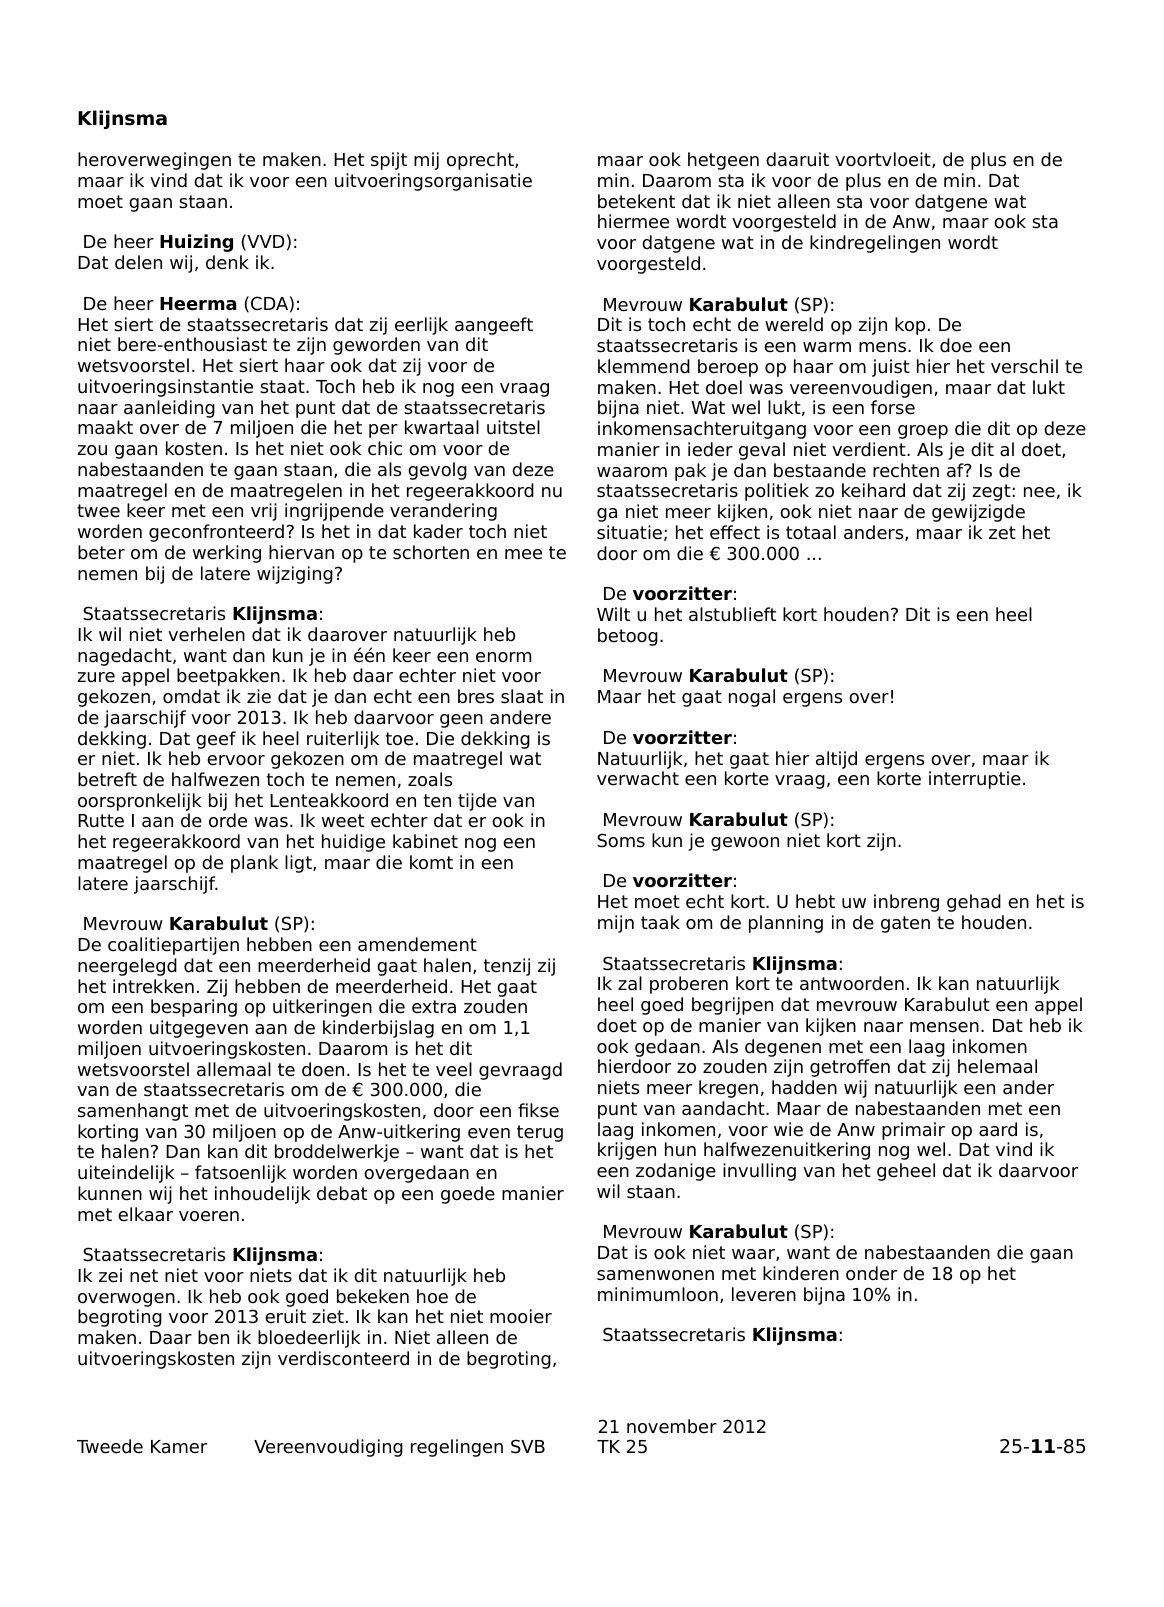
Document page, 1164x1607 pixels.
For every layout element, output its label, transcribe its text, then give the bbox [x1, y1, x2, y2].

text De heer Heerma (CDA): [77, 294, 567, 314]
text De coalitiepartijen hebben een amendement neergelegd dat een meerderheid gaat halen, tenzij zij het intrekken. Zij hebben de meerderheid. Het gaat om een besparing op uitkeringen die extra zouden worden uitgegeven aan de kinderbijslag en om 1,1 miljoen uitvoeringskosten. Daarom is het dit wetsvoorstel allemaal te doen. Is het te veel gevraagd van de staatssecretaris om de € 300.000, die samenhangt met de uitvoeringskosten, door een fikse korting van 30 miljoen op de Anw-uitkering even terug te halen? Dan kan dit broddelwerkje – want dat is het uiteindelijk – fatsoenlijk worden overgedaan en kunnen wij het inhoudelijk debat op een goede manier met elkaar voeren. [77, 935, 567, 1225]
text De voorzitter: [596, 728, 1087, 748]
text Dat delen wij, denk ik. [77, 253, 567, 274]
text maar ook hetgeen daaruit voortvloeit, de plus en de min. Daarom sta ik voor de plus en de min. Dat betekent dat ik niet alleen sta voor datgene wat hiermee wordt voorgesteld in de Anw, maar ook sta voor datgene wat in de kindregelingen wordt voorgesteld. [596, 150, 1087, 274]
text Mevrouw Karabulut (SP): [77, 914, 567, 935]
text Ik wil niet verhelen dat ik daarover natuurlijk heb nagedacht, want dan kun je in één keer een enorm zure appel beetpakken. Ik heb daar echter niet voor gekozen, omdat ik zie dat je dan echt een bres slaat in de jaarschijf voor 2013. Ik heb daarvoor geen andere dekking. Dat geef ik heel ruiterlijk toe. Die dekking is er niet. Ik heb ervoor gekozen om de maatregel wat betreft de halfwezen toch te nemen, zoals oorspronkelijk bij het Lenteakkoord en ten tijde van Rutte I aan de orde was. Ik weet echter dat er ook in het regeerakkoord van het huidige kabinet nog een maatregel op de plank ligt, maar die komt in een latere jaarschijf. [77, 625, 567, 894]
text Mevrouw Karabulut (SP): [596, 1222, 1087, 1243]
text De voorzitter: [596, 871, 1087, 892]
text Ik zei net niet voor niets dat ik dit natuurlijk heb overwogen. Ik heb ook goed bekeken hoe de begroting voor 2013 eruit ziet. Ik kan het niet mooier maken. Daar ben ik bloedeerlijk in. Niet alleen de uitvoeringskosten zijn verdisconteerd in de begroting, [77, 1266, 567, 1369]
text Staatssecretaris Klijnsma: [77, 604, 567, 625]
text heroverwegingen te maken. Het spijt mij oprecht, maar ik vind dat ik voor een uitvoeringsorganisatie moet gaan staan. [77, 150, 567, 212]
text Dit is toch echt de wereld op zijn kop. De staatssecretaris is een warm mens. Ik doe een klemmend beroep op haar om juist hier het verschil te maken. Het doel was vereenvoudigen, maar dat lukt bijna niet. Wat wel lukt, is een forse inkomensachteruitgang voor een groep die dit op deze manier in ieder geval niet verdient. Als je dit al doet, waarom pak je dan bestaande rechten af? Is de staatssecretaris politiek zo keihard dat zij zegt: nee, ik ga niet meer kijken, ook niet naar de gewijzigde situatie; het effect is totaal anders, maar ik zet het door om die € 300.000 ... [596, 315, 1087, 564]
text De voorzitter: [596, 584, 1087, 605]
text Het moet echt kort. U hebt uw inbreng gehad en het is mijn taak om de planning in de gaten te houden. [596, 892, 1087, 933]
text Ik zal proberen kort te antwoorden. Ik kan natuurlijk heel goed begrijpen dat mevrouw Karabulut een appel doet op de manier van kijken naar mensen. Dat heb ik ook gedaan. Als degenen met een laag inkomen hierdoor zo zouden zijn getroffen dat zij helemaal niets meer kregen, hadden wij natuurlijk een ander punt van aandacht. Maar de nabestaanden met een laag inkomen, voor wie de Anw primair op aard is, krijgen hun halfwezenuitkering nog wel. Dat vind ik een zodanige invulling van het geheel dat ik daarvoor wil staan. [596, 974, 1087, 1202]
text Wilt u het alstublieft kort houden? Dit is een heel betoog. [596, 605, 1087, 646]
text Mevrouw Karabulut (SP): [596, 810, 1087, 831]
text Dat is ook niet waar, want de nabestaanden die gaan samenwonen met kinderen onder de 18 op het minimumloon, leveren bijna 10% in. [596, 1243, 1087, 1305]
text Soms kun je gewoon niet kort zijn. [596, 831, 1087, 851]
text Staatssecretaris Klijnsma: [596, 1325, 1087, 1346]
text Het siert de staatssecretaris dat zij eerlijk aangeeft niet bere-enthousiast te zijn geworden van dit wetsvoorstel. Het siert haar ook dat zij voor de uitvoeringsinstantie staat. Toch heb ik nog een vraag naar aanleiding van het punt dat de staatssecretaris maakt over de 7 miljoen die het per kwartaal uitstel zou gaan kosten. Is het niet ook chic om voor de nabestaanden te gaan staan, die als gevolg van deze maatregel en de maatregelen in het regeerakkoord nu twee keer met een vrij ingrijpende verandering worden geconfronteerd? Is het in dat kader toch niet beter om de werking hiervan op te schorten en mee te nemen bij de latere wijziging? [77, 314, 567, 584]
text Mevrouw Karabulut (SP): [596, 294, 1087, 315]
text De heer Huizing (VVD): [77, 232, 567, 253]
text Maar het gaat nogal ergens over! [596, 687, 1087, 708]
text Mevrouw Karabulut (SP): [596, 666, 1087, 687]
text Staatssecretaris Klijnsma: [77, 1245, 567, 1266]
text Natuurlijk, het gaat hier altijd ergens over, maar ik verwacht een korte vraag, een korte interruptie. [596, 748, 1087, 790]
text Staatssecretaris Klijnsma: [596, 953, 1087, 974]
